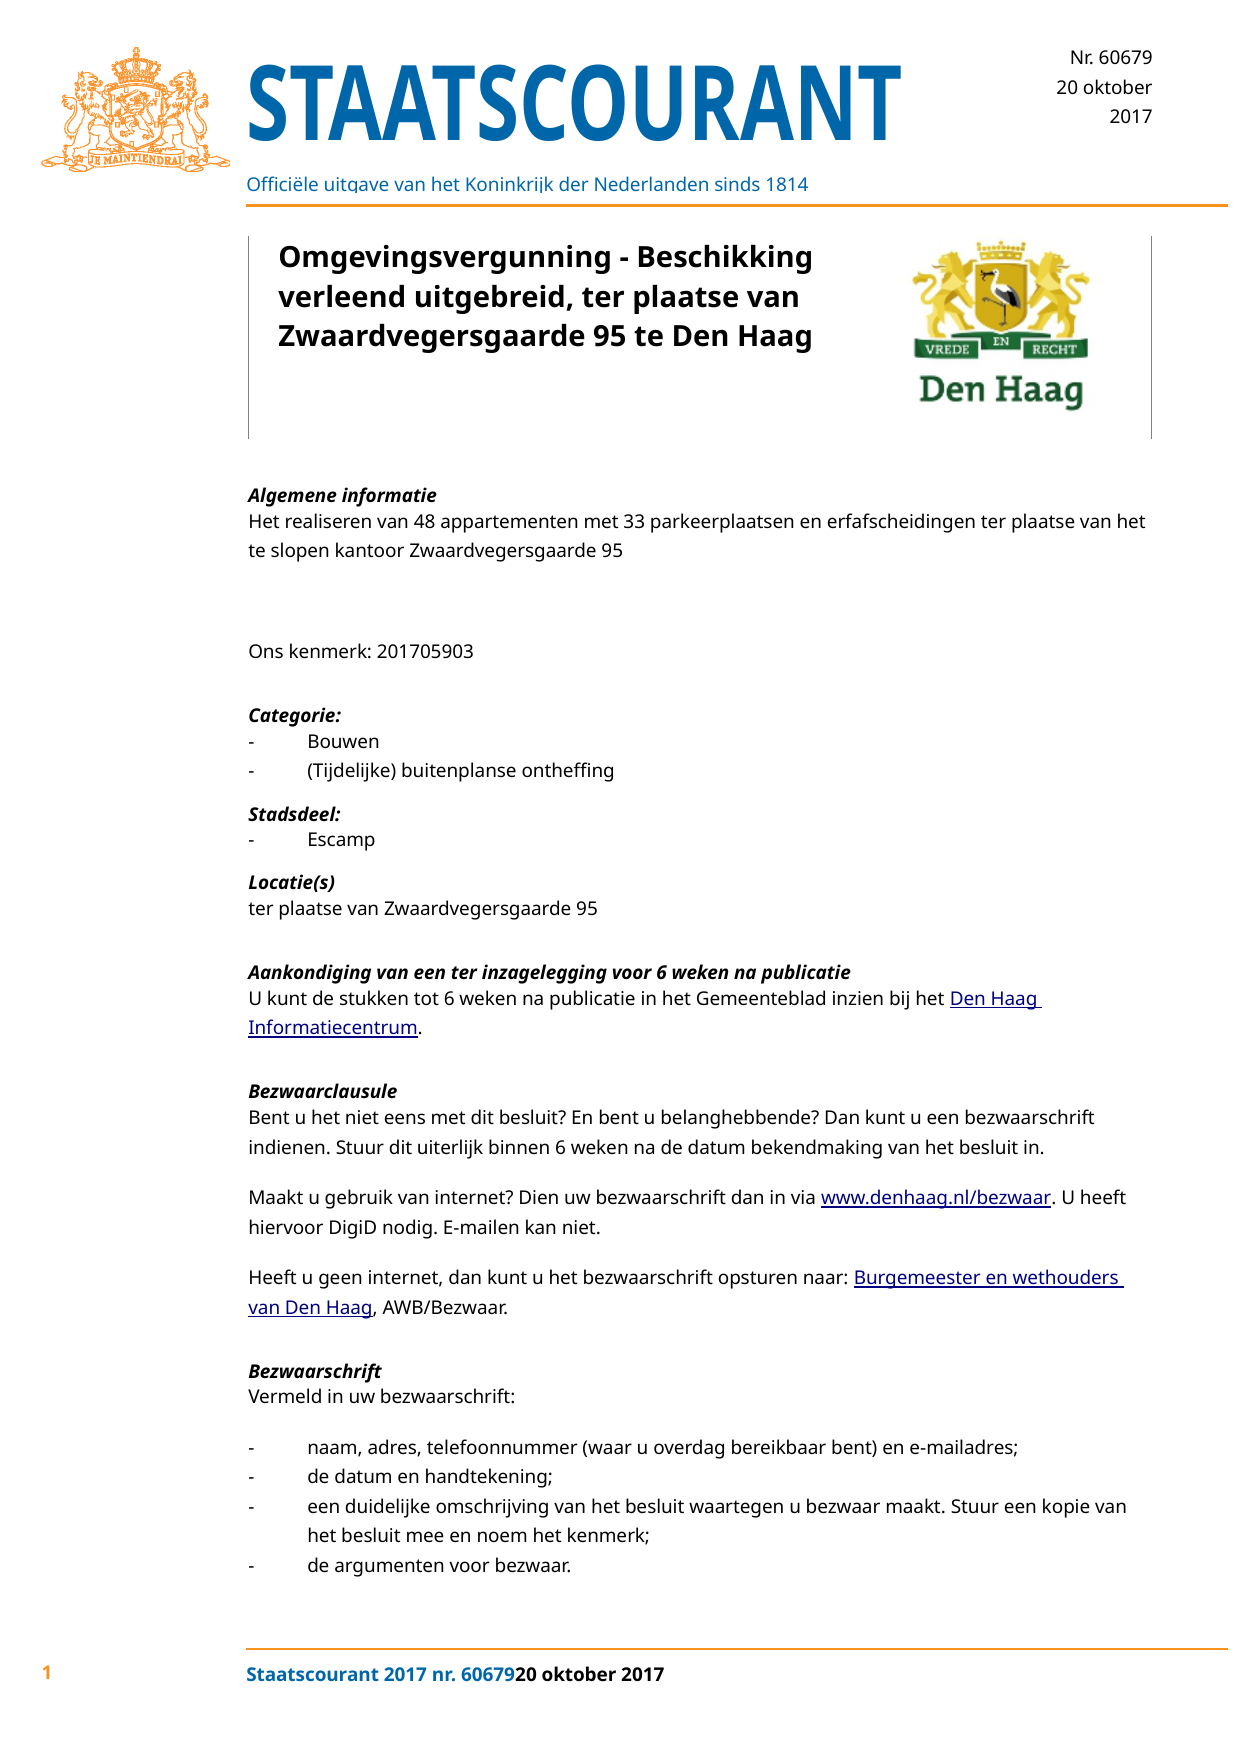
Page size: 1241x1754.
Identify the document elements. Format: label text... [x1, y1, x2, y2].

text Bezwaarclausule [248, 1078, 1152, 1104]
table_header [850, 236, 899, 413]
text Heeft u geen internet, dan kunt u het bezwaarschrift opsturen naar: Burgemeester en wethouders van Den Haag, AWB/Bezwaar. [248, 1264, 1152, 1319]
text ter plaatse van Zwaardvegersgaarde 95 [248, 895, 1152, 921]
text Categorie: [248, 702, 1152, 728]
text Maakt u gebruik van internet? Dien uw bezwaarschrift dan in via www.denhaag.nl/bezwaar. U heeft hiervoor DigiD nodig. E-mailen kan niet. [248, 1184, 1152, 1239]
text Bent u het niet eens met dit besluit? En bent u belanghebbende? Dan kunt u een bezwaarschrift indienen. Stuur dit uiterlijk binnen 6 weken na de datum bekendmaking van het besluit in. [248, 1104, 1152, 1159]
list naam, adres, telefoonnummer (waar u overdag bereikbaar bent) en e-mailadres; [248, 1434, 1152, 1460]
text Bezwaarschrift [248, 1358, 1152, 1383]
text Ons kenmerk: 201705903 [248, 638, 1152, 664]
text Aankondiging van een ter inzagelegging voor 6 weken na publicatie [248, 959, 1152, 985]
list (Tijdelijke) buitenplanse ontheffing [248, 758, 1152, 783]
text Locatie(s) [248, 869, 1152, 895]
table_header [850, 414, 1151, 439]
picture [41, 47, 231, 172]
list Escamp [248, 826, 1152, 852]
text Stadsdeel: [248, 801, 1152, 826]
table_header [1103, 236, 1151, 413]
list een duidelijke omschrijving van het besluit waartegen u bezwaar maakt. Stuur een kopie van het besluit mee en noem het kenmerk; [248, 1493, 1152, 1548]
text Het realiseren van 48 appartementen met 33 parkeerplaatsen en erfafscheidingen ter plaatse van het te slopen kantoor Zwaardvegersgaarde 95 [248, 508, 1152, 563]
table_header Omgevingsvergunning - Beschikking verleend uitgebreid, ter plaatse van Zwaardvegersgaarde 95 te Den Haag [249, 236, 850, 439]
list Bouwen [248, 728, 1152, 754]
text U kunt de stukken tot 6 weken na publicatie in het Gemeenteblad inzien bij het Den Haag Informatiecentrum. [248, 985, 1152, 1040]
list de argumenten voor bezwaar. [248, 1552, 1152, 1578]
text Algemene informatie [248, 482, 1152, 508]
list de datum en handtekening; [248, 1463, 1152, 1489]
text Vermeld in uw bezwaarschrift: [248, 1383, 1152, 1409]
picture [899, 236, 1103, 414]
